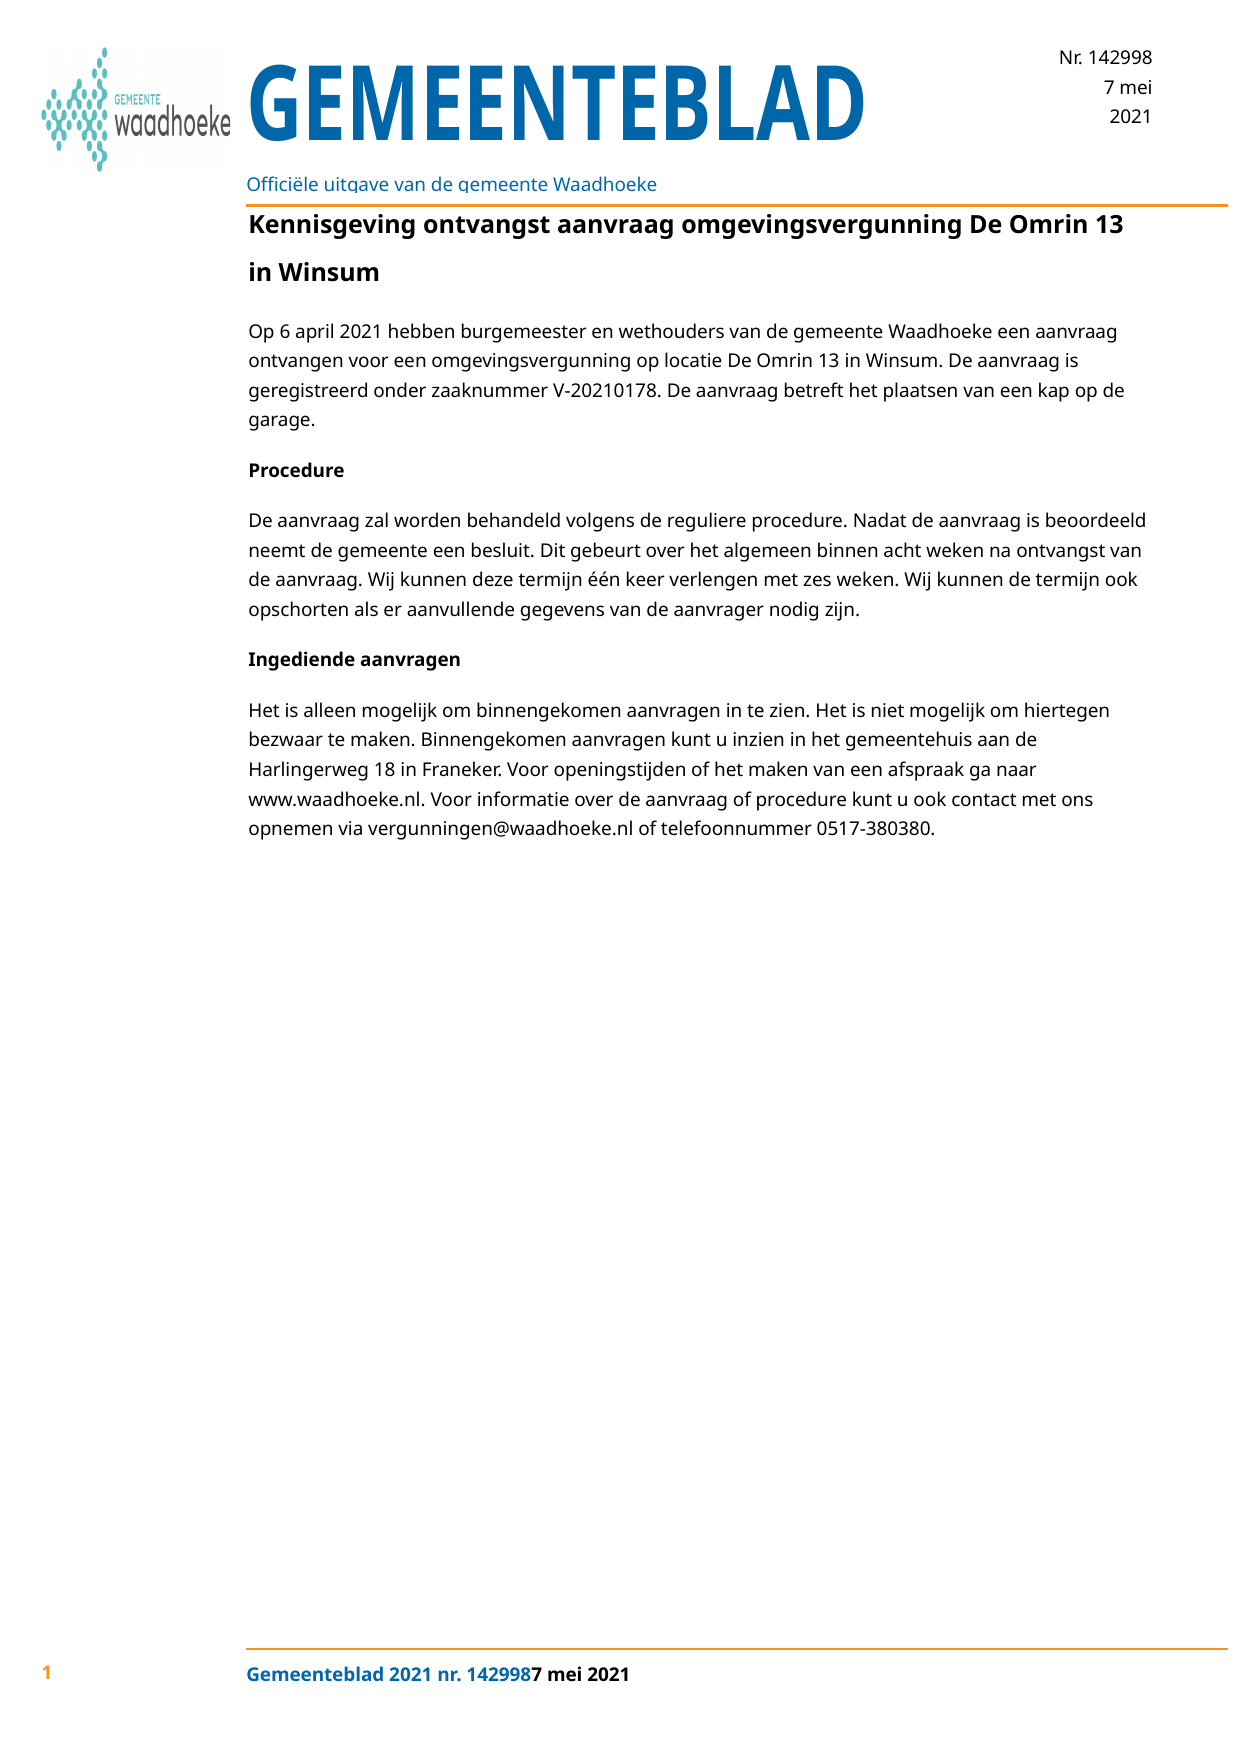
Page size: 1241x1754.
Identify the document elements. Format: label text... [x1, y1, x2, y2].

text Kennisgeving ontvangst aanvraag omgevingsvergunning De Omrin 13 in Winsum [248, 207, 1152, 288]
text Op 6 april 2021 hebben burgemeester en wethouders van de gemeente Waadhoeke een aanvraag ontvangen voor een omgevingsvergunning op locatie De Omrin 13 in Winsum. De aanvraag is geregistreerd onder zaaknummer V-20210178. De aanvraag betreft het plaatsen van een kap op de garage. [248, 318, 1152, 432]
text Het is alleen mogelijk om binnengekomen aanvragen in te zien. Het is niet mogelijk om hiertegen bezwaar te maken. Binnengekomen aanvragen kunt u inzien in het gemeentehuis aan de Harlingerweg 18 in Franeker. Voor openingstijden of het maken van een afspraak ga naar www.waadhoeke.nl. Voor informatie over de aanvraag of procedure kunt u ook contact met ons opnemen via vergunningen@waadhoeke.nl of telefoonnummer 0517-380380. [248, 697, 1152, 841]
text De aanvraag zal worden behandeld volgens de reguliere procedure. Nadat de aanvraag is beoordeeld neemt de gemeente een besluit. Dit gebeurt over het algemeen binnen acht weken na ontvangst van de aanvraag. Wij kunnen deze termijn één keer verlengen met zes weken. Wij kunnen de termijn ook opschorten als er aanvullende gegevens van de aanvrager nodig zijn. [248, 507, 1152, 622]
text Ingediende aanvragen [248, 647, 1152, 672]
text Procedure [248, 457, 1152, 483]
picture [41, 47, 231, 172]
